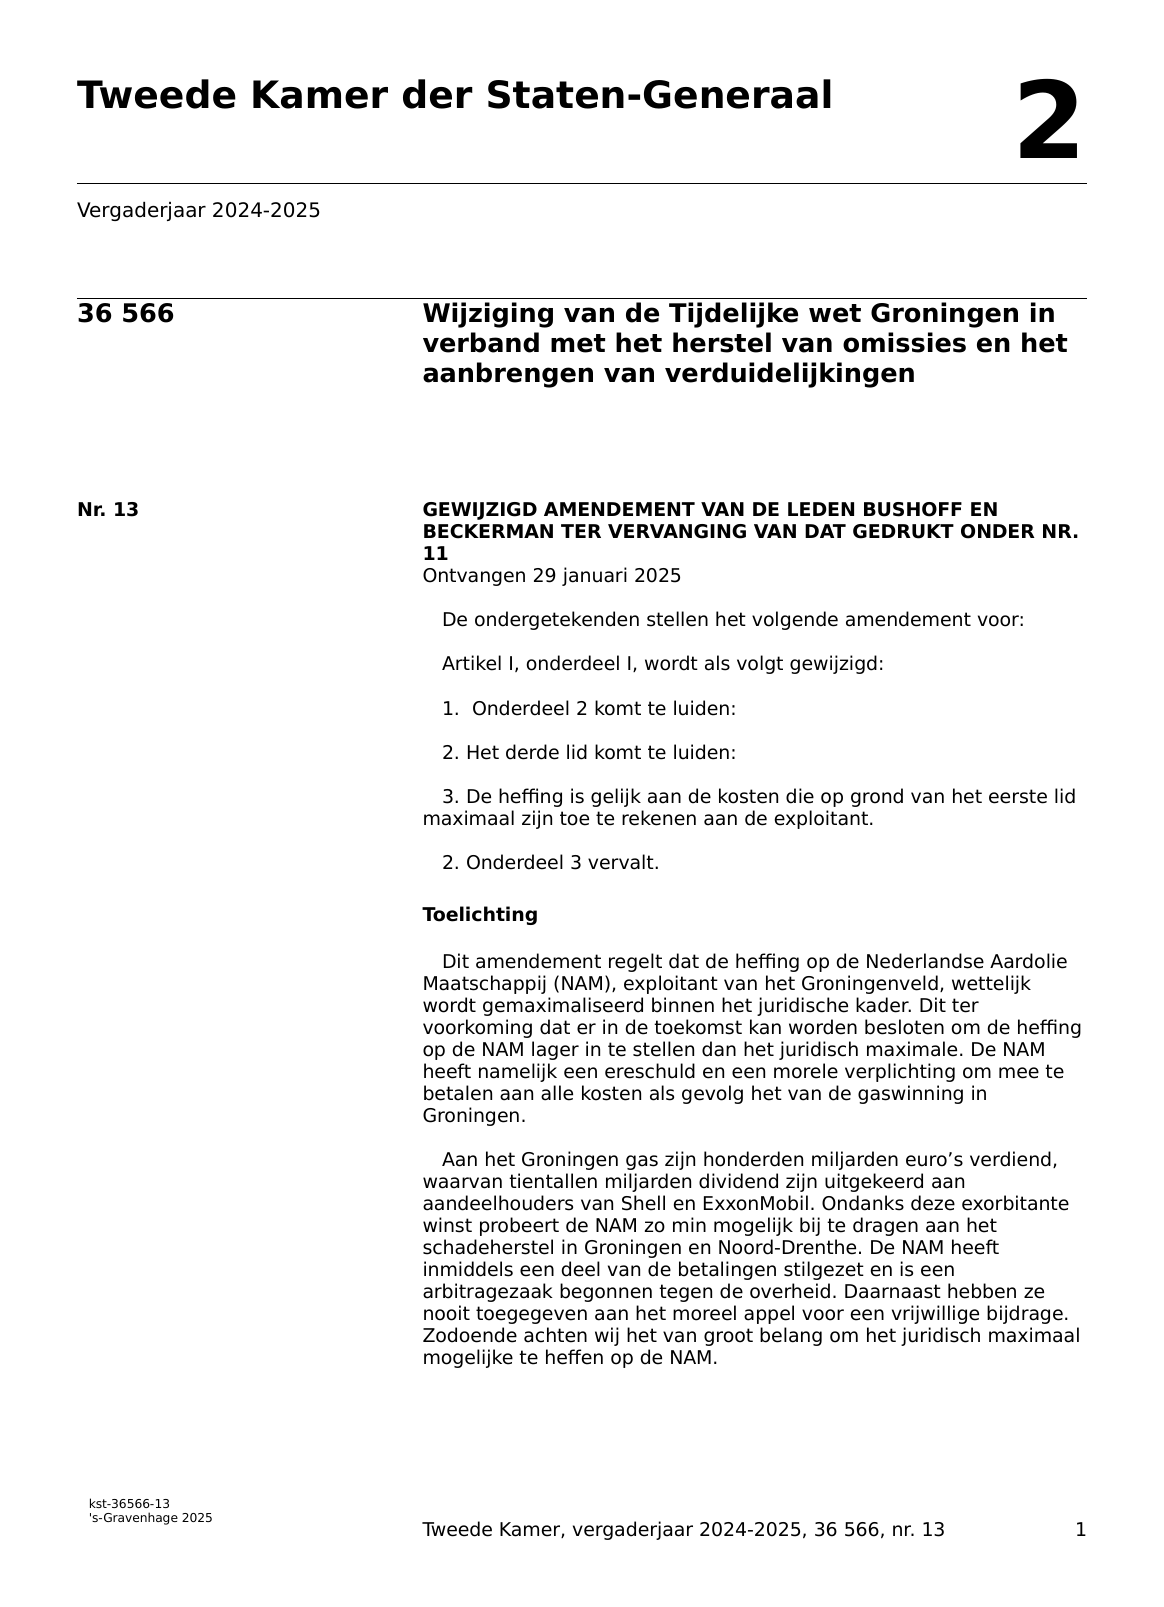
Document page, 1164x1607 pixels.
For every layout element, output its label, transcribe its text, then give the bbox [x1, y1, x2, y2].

text De ondergetekenden stellen het volgende amendement voor: [422, 609, 1087, 631]
text Dit amendement regelt dat de heffing op de Nederlandse Aardolie Maatschappij (NAM), exploitant van het Groningenveld, wettelijk wordt gemaximaliseerd binnen het juridische kader. Dit ter voorkoming dat er in de toekomst kan worden besloten om de heffing op de NAM lager in te stellen dan het juridisch maximale. De NAM heeft namelijk een ereschuld en een morele verplichting om mee te betalen aan alle kosten als gevolg het van de gaswinning in Groningen. [422, 951, 1087, 1127]
subtitle 36 566 Wijziging van de Tijdelijke wet Groningen in verband met het herstel van omissies en het aanbrengen van verduidelijkingen [77, 299, 1087, 388]
text kst-36566-13 [88, 1497, 323, 1511]
text 2. Het derde lid komt te luiden: [422, 742, 1087, 764]
text Aan het Groningen gas zijn honderden miljarden euro’s verdiend, waarvan tientallen miljarden dividend zijn uitgekeerd aan aandeelhouders van Shell en ExxonMobil. Ondanks deze exorbitante winst probeert de NAM zo min mogelijk bij te dragen aan het schadeherstel in Groningen en Noord-Drenthe. De NAM heeft inmiddels een deel van de betalingen stilgezet en is een arbitragezaak begonnen tegen de overheid. Daarnaast hebben ze nooit toegegeven aan het moreel appel voor een vrijwillige bijdrage. Zodoende achten wij het van groot belang om het juridisch maximaal mogelijke te heffen op de NAM. [422, 1149, 1087, 1369]
subtitle Nr. 13 GEWIJZIGD AMENDEMENT VAN DE LEDEN BUSHOFF EN BECKERMAN TER VERVANGING VAN DAT GEDRUKT ONDER NR. 11 [77, 499, 1087, 565]
text 2. Onderdeel 3 vervalt. [422, 852, 1087, 874]
text 's-Gravenhage 2025 [88, 1511, 323, 1525]
table_header 2 [886, 59, 1087, 183]
text 3. De heffing is gelijk aan de kosten die op grond van het eerste lid maximaal zijn toe te rekenen aan de exploitant. [422, 786, 1087, 830]
subtitle Toelichting [422, 904, 1087, 926]
text Artikel I, onderdeel I, wordt als volgt gewijzigd: [422, 653, 1087, 675]
text 1. Onderdeel 2 komt te luiden: [422, 697, 1087, 719]
table_cell Vergaderjaar 2024-2025 [77, 184, 1087, 298]
table_header Tweede Kamer der Staten-Generaal [77, 59, 886, 183]
text Ontvangen 29 januari 2025 [422, 565, 1087, 587]
